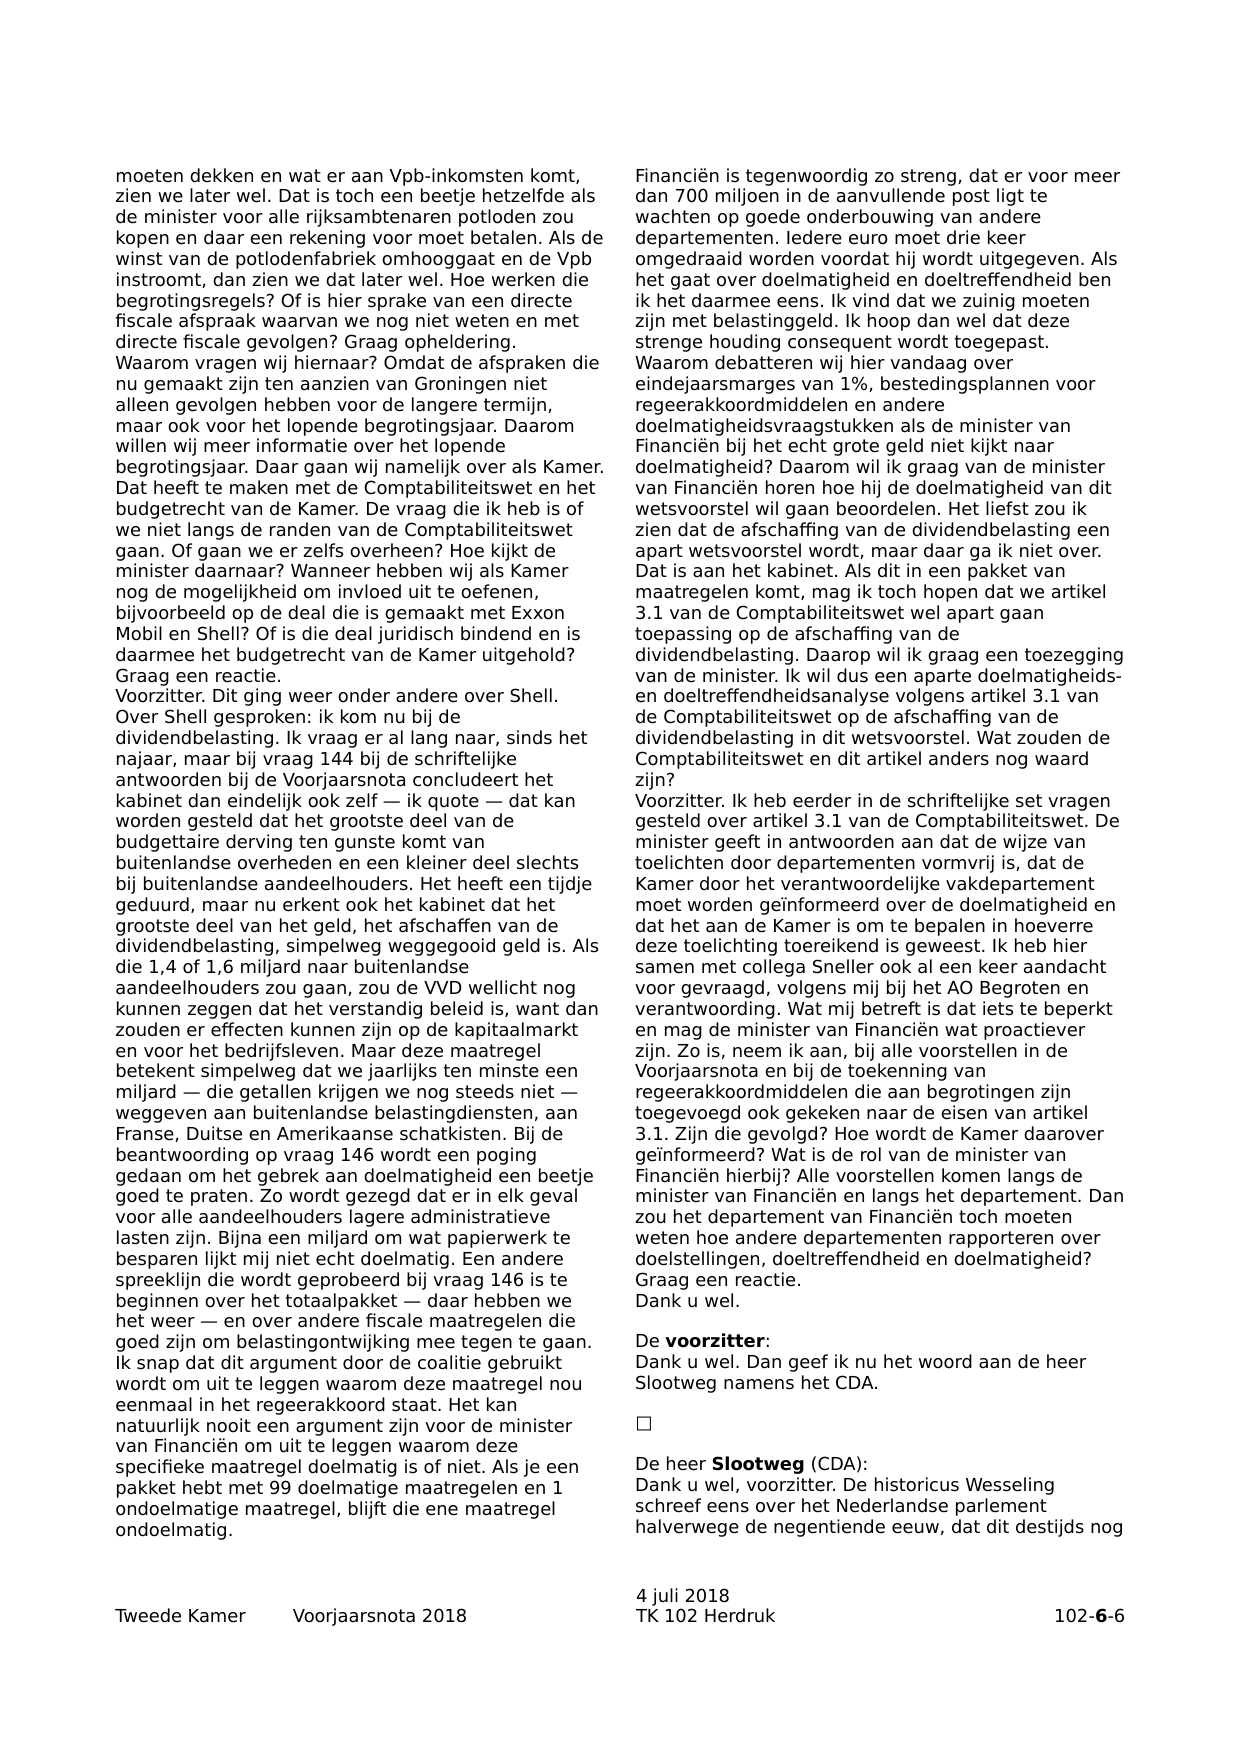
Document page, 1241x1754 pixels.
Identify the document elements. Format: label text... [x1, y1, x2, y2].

text De voorzitter: [635, 1331, 1125, 1352]
text Waarom vragen wij hiernaar? Omdat de afspraken die nu gemaakt zijn ten aanzien van Groningen niet alleen gevolgen hebben voor de langere termijn, maar ook voor het lopende begrotingsjaar. Daarom willen wij meer informatie over het lopende begrotingsjaar. Daar gaan wij namelijk over als Kamer. Dat heeft te maken met de Comptabiliteitswet en het budgetrecht van de Kamer. De vraag die ik heb is of we niet langs de randen van de Comptabiliteitswet gaan. Of gaan we er zelfs overheen? Hoe kijkt de minister daarnaar? Wanneer hebben wij als Kamer nog de mogelijkheid om invloed uit te oefenen, bijvoorbeeld op de deal die is gemaakt met Exxon Mobil en Shell? Of is die deal juridisch bindend en is daarmee het budgetrecht van de Kamer uitgehold? Graag een reactie. [115, 353, 605, 686]
text Dank u wel. [635, 1290, 1125, 1311]
text moeten dekken en wat er aan Vpb-inkomsten komt, zien we later wel. Dat is toch een beetje hetzelfde als de minister voor alle rijksambtenaren potloden zou kopen en daar een rekening voor moet betalen. Als de winst van de potlodenfabriek omhooggaat en de Vpb instroomt, dan zien we dat later wel. Hoe werken die begrotingsregels? Of is hier sprake van een directe fiscale afspraak waarvan we nog niet weten en met directe fiscale gevolgen? Graag opheldering. [115, 165, 605, 353]
text Financiën is tegenwoordig zo streng, dat er voor meer dan 700 miljoen in de aanvullende post ligt te wachten op goede onderbouwing van andere departementen. Iedere euro moet drie keer omgedraaid worden voordat hij wordt uitgegeven. Als het gaat over doelmatigheid en doeltreffendheid ben ik het daarmee eens. Ik vind dat we zuinig moeten zijn met belastinggeld. Ik hoop dan wel dat deze strenge houding consequent wordt toegepast. Waarom debatteren wij hier vandaag over eindejaarsmarges van 1%, bestedingsplannen voor regeerakkoordmiddelen en andere doelmatigheidsvraagstukken als de minister van Financiën bij het echt grote geld niet kijkt naar doelmatigheid? Daarom wil ik graag van de minister van Financiën horen hoe hij de doelmatigheid van dit wetsvoorstel wil gaan beoordelen. Het liefst zou ik zien dat de afschaffing van de dividendbelasting een apart wetsvoorstel wordt, maar daar ga ik niet over. Dat is aan het kabinet. Als dit in een pakket van maatregelen komt, mag ik toch hopen dat we artikel 3.1 van de Comptabiliteitswet wel apart gaan toepassing op de afschaffing van de dividendbelasting. Daarop wil ik graag een toezegging van de minister. Ik wil dus een aparte doelmatigheids- en doeltreffendheidsanalyse volgens artikel 3.1 van de Comptabiliteitswet op de afschaffing van de dividendbelasting in dit wetsvoorstel. Wat zouden de Comptabiliteitswet en dit artikel anders nog waard zijn? [635, 165, 1125, 790]
text Voorzitter. Dit ging weer onder andere over Shell. Over Shell gesproken: ik kom nu bij de dividendbelasting. Ik vraag er al lang naar, sinds het najaar, maar bij vraag 144 bij de schriftelijke antwoorden bij de Voorjaarsnota concludeert het kabinet dan eindelijk ook zelf — ik quote — dat kan worden gesteld dat het grootste deel van de budgettaire derving ten gunste komt van buitenlandse overheden en een kleiner deel slechts bij buitenlandse aandeelhouders. Het heeft een tijdje geduurd, maar nu erkent ook het kabinet dat het grootste deel van het geld, het afschaffen van de dividendbelasting, simpelweg weggegooid geld is. Als die 1,4 of 1,6 miljard naar buitenlandse aandeelhouders zou gaan, zou de VVD wellicht nog kunnen zeggen dat het verstandig beleid is, want dan zouden er effecten kunnen zijn op de kapitaalmarkt en voor het bedrijfsleven. Maar deze maatregel betekent simpelweg dat we jaarlijks ten minste een miljard — die getallen krijgen we nog steeds niet — weggeven aan buitenlandse belastingdiensten, aan Franse, Duitse en Amerikaanse schatkisten. Bij de beantwoording op vraag 146 wordt een poging gedaan om het gebrek aan doelmatigheid een beetje goed te praten. Zo wordt gezegd dat er in elk geval voor alle aandeelhouders lagere administratieve lasten zijn. Bijna een miljard om wat papierwerk te besparen lijkt mij niet echt doelmatig. Een andere spreeklijn die wordt geprobeerd bij vraag 146 is te beginnen over het totaalpakket — daar hebben we het weer — en over andere fiscale maatregelen die goed zijn om belastingontwijking mee tegen te gaan. Ik snap dat dit argument door de coalitie gebruikt wordt om uit te leggen waarom deze maatregel nou eenmaal in het regeerakkoord staat. Het kan natuurlijk nooit een argument zijn voor de minister van Financiën om uit te leggen waarom deze specifieke maatregel doelmatig is of niet. Als je een pakket hebt met 99 doelmatige maatregelen en 1 ondoelmatige maatregel, blijft die ene maatregel ondoelmatig. [115, 686, 605, 1540]
text Dank u wel. Dan geef ik nu het woord aan de heer Slootweg namens het CDA. [635, 1352, 1125, 1393]
text ⬜ [635, 1413, 1125, 1434]
text Dank u wel, voorzitter. De historicus Wesseling schreef eens over het Nederlandse parlement halverwege de negentiende eeuw, dat dit destijds nog [635, 1475, 1125, 1537]
text De heer Slootweg (CDA): [635, 1454, 1125, 1475]
text Voorzitter. Ik heb eerder in de schriftelijke set vragen gesteld over artikel 3.1 van de Comptabiliteitswet. De minister geeft in antwoorden aan dat de wijze van toelichten door departementen vormvrij is, dat de Kamer door het verantwoordelijke vakdepartement moet worden geïnformeerd over de doelmatigheid en dat het aan de Kamer is om te bepalen in hoeverre deze toelichting toereikend is geweest. Ik heb hier samen met collega Sneller ook al een keer aandacht voor gevraagd, volgens mij bij het AO Begroten en verantwoording. Wat mij betreft is dat iets te beperkt en mag de minister van Financiën wat proactiever zijn. Zo is, neem ik aan, bij alle voorstellen in de Voorjaarsnota en bij de toekenning van regeerakkoordmiddelen die aan begrotingen zijn toegevoegd ook gekeken naar de eisen van artikel 3.1. Zijn die gevolgd? Hoe wordt de Kamer daarover geïnformeerd? Wat is de rol van de minister van Financiën hierbij? Alle voorstellen komen langs de minister van Financiën en langs het departement. Dan zou het departement van Financiën toch moeten weten hoe andere departementen rapporteren over doelstellingen, doeltreffendheid en doelmatigheid? Graag een reactie. [635, 790, 1125, 1290]
